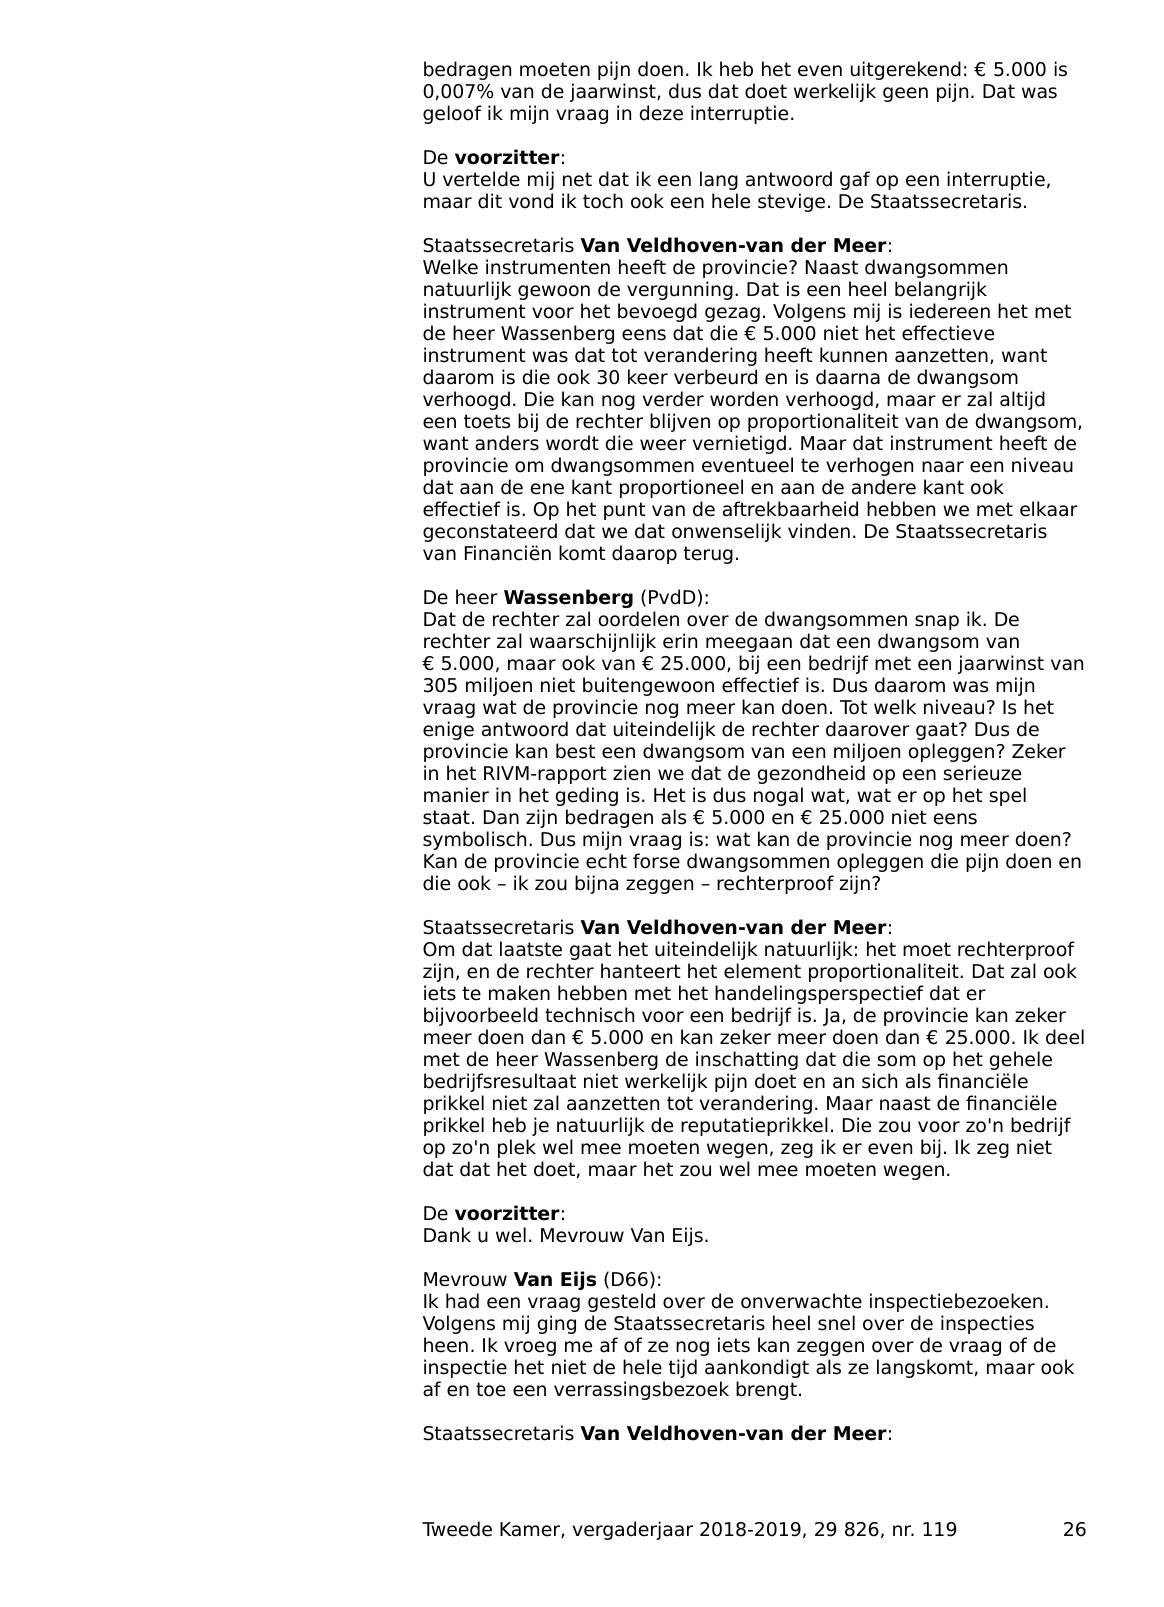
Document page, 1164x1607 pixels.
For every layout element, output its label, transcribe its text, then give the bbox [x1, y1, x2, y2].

text Mevrouw Van Eijs (D66): [422, 1269, 1087, 1291]
text Om dat laatste gaat het uiteindelijk natuurlijk: het moet rechterproof zijn, en de rechter hanteert het element proportionaliteit. Dat zal ook iets te maken hebben met het handelingsperspectief dat er bijvoorbeeld technisch voor een bedrijf is. Ja, de provincie kan zeker meer doen dan € 5.000 en kan zeker meer doen dan € 25.000. Ik deel met de heer Wassenberg de inschatting dat die som op het gehele bedrijfsresultaat niet werkelijk pijn doet en an sich als financiële prikkel niet zal aanzetten tot verandering. Maar naast de financiële prikkel heb je natuurlijk de reputatieprikkel. Die zou voor zo'n bedrijf op zo'n plek wel mee moeten wegen, zeg ik er even bij. Ik zeg niet dat dat het doet, maar het zou wel mee moeten wegen. [422, 939, 1087, 1181]
text Dat de rechter zal oordelen over de dwangsommen snap ik. De rechter zal waarschijnlijk erin meegaan dat een dwangsom van € 5.000, maar ook van € 25.000, bij een bedrijf met een jaarwinst van 305 miljoen niet buitengewoon effectief is. Dus daarom was mijn vraag wat de provincie nog meer kan doen. Tot welk niveau? Is het enige antwoord dat uiteindelijk de rechter daarover gaat? Dus de provincie kan best een dwangsom van een miljoen opleggen? Zeker in het RIVM-rapport zien we dat de gezondheid op een serieuze manier in het geding is. Het is dus nogal wat, wat er op het spel staat. Dan zijn bedragen als € 5.000 en € 25.000 niet eens symbolisch. Dus mijn vraag is: wat kan de provincie nog meer doen? Kan de provincie echt forse dwangsommen opleggen die pijn doen en die ook – ik zou bijna zeggen – rechterproof zijn? [422, 609, 1087, 895]
text bedragen moeten pijn doen. Ik heb het even uitgerekend: € 5.000 is 0,007% van de jaarwinst, dus dat doet werkelijk geen pijn. Dat was geloof ik mijn vraag in deze interruptie. [422, 59, 1087, 125]
text Staatssecretaris Van Veldhoven-van der Meer: [422, 917, 1087, 939]
text U vertelde mij net dat ik een lang antwoord gaf op een interruptie, maar dit vond ik toch ook een hele stevige. De Staatssecretaris. [422, 169, 1087, 213]
text De voorzitter: [422, 1203, 1087, 1225]
text Staatssecretaris Van Veldhoven-van der Meer: [422, 235, 1087, 257]
text De voorzitter: [422, 147, 1087, 169]
text Ik had een vraag gesteld over de onverwachte inspectiebezoeken. Volgens mij ging de Staatssecretaris heel snel over de inspecties heen. Ik vroeg me af of ze nog iets kan zeggen over de vraag of de inspectie het niet de hele tijd aankondigt als ze langskomt, maar ook af en toe een verrassingsbezoek brengt. [422, 1291, 1087, 1401]
text Staatssecretaris Van Veldhoven-van der Meer: [422, 1423, 1087, 1445]
text Welke instrumenten heeft de provincie? Naast dwangsommen natuurlijk gewoon de vergunning. Dat is een heel belangrijk instrument voor het bevoegd gezag. Volgens mij is iedereen het met de heer Wassenberg eens dat die € 5.000 niet het effectieve instrument was dat tot verandering heeft kunnen aanzetten, want daarom is die ook 30 keer verbeurd en is daarna de dwangsom verhoogd. Die kan nog verder worden verhoogd, maar er zal altijd een toets bij de rechter blijven op proportionaliteit van de dwangsom, want anders wordt die weer vernietigd. Maar dat instrument heeft de provincie om dwangsommen eventueel te verhogen naar een niveau dat aan de ene kant proportioneel en aan de andere kant ook effectief is. Op het punt van de aftrekbaarheid hebben we met elkaar geconstateerd dat we dat onwenselijk vinden. De Staatssecretaris van Financiën komt daarop terug. [422, 257, 1087, 565]
text Dank u wel. Mevrouw Van Eijs. [422, 1225, 1087, 1247]
text De heer Wassenberg (PvdD): [422, 587, 1087, 609]
